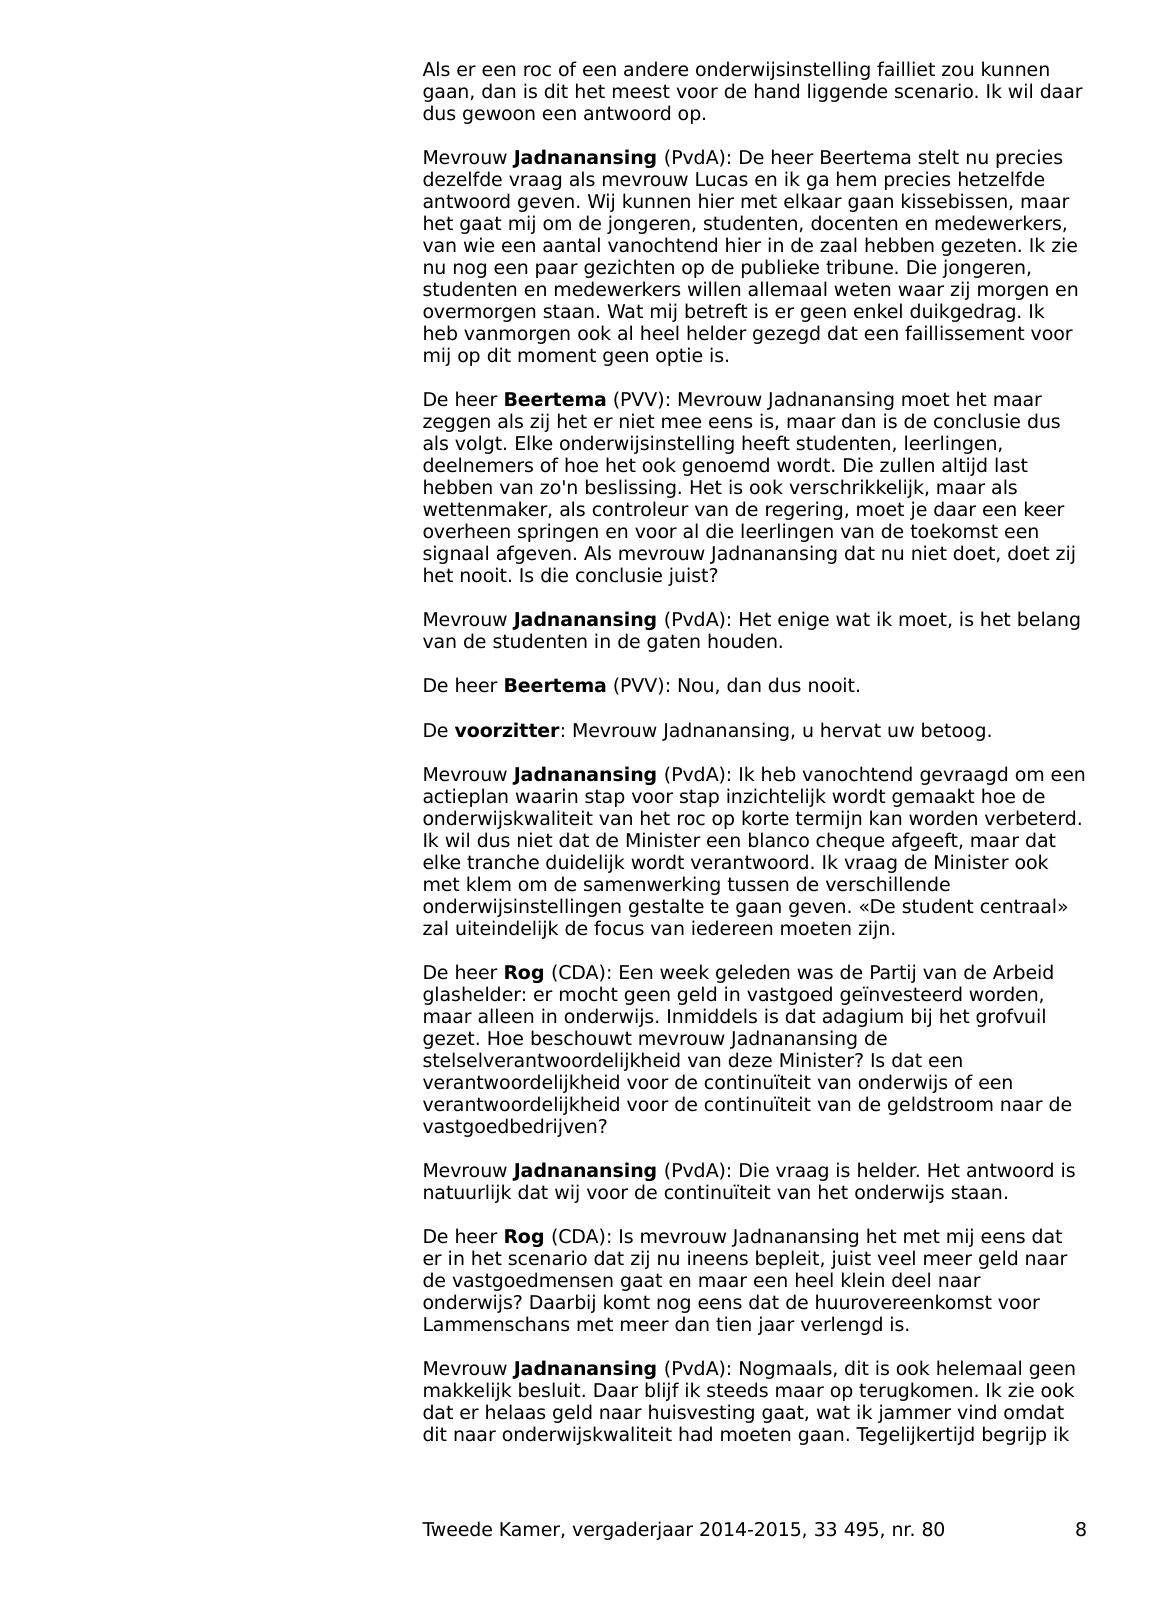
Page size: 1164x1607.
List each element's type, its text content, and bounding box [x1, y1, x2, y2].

text Mevrouw Jadnanansing (PvdA): Die vraag is helder. Het antwoord is natuurlijk dat wij voor de continuïteit van het onderwijs staan. [422, 1160, 1087, 1204]
text De heer Beertema (PVV): Nou, dan dus nooit. [422, 675, 1087, 697]
text De heer Rog (CDA): Is mevrouw Jadnanansing het met mij eens dat er in het scenario dat zij nu ineens bepleit, juist veel meer geld naar de vastgoedmensen gaat en maar een heel klein deel naar onderwijs? Daarbij komt nog eens dat de huurovereenkomst voor Lammenschans met meer dan tien jaar verlengd is. [422, 1226, 1087, 1336]
text Mevrouw Jadnanansing (PvdA): De heer Beertema stelt nu precies dezelfde vraag als mevrouw Lucas en ik ga hem precies hetzelfde antwoord geven. Wij kunnen hier met elkaar gaan kissebissen, maar het gaat mij om de jongeren, studenten, docenten en medewerkers, van wie een aantal vanochtend hier in de zaal hebben gezeten. Ik zie nu nog een paar gezichten op de publieke tribune. Die jongeren, studenten en medewerkers willen allemaal weten waar zij morgen en overmorgen staan. Wat mij betreft is er geen enkel duikgedrag. Ik heb vanmorgen ook al heel helder gezegd dat een faillissement voor mij op dit moment geen optie is. [422, 147, 1087, 367]
text Als er een roc of een andere onderwijsinstelling failliet zou kunnen gaan, dan is dit het meest voor de hand liggende scenario. Ik wil daar dus gewoon een antwoord op. [422, 59, 1087, 125]
text Mevrouw Jadnanansing (PvdA): Nogmaals, dit is ook helemaal geen makkelijk besluit. Daar blijf ik steeds maar op terugkomen. Ik zie ook dat er helaas geld naar huisvesting gaat, wat ik jammer vind omdat dit naar onderwijskwaliteit had moeten gaan. Tegelijkertijd begrijp ik [422, 1358, 1087, 1446]
text Mevrouw Jadnanansing (PvdA): Ik heb vanochtend gevraagd om een actieplan waarin stap voor stap inzichtelijk wordt gemaakt hoe de onderwijskwaliteit van het roc op korte termijn kan worden verbeterd. Ik wil dus niet dat de Minister een blanco cheque afgeeft, maar dat elke tranche duidelijk wordt verantwoord. Ik vraag de Minister ook met klem om de samenwerking tussen de verschillende onderwijsinstellingen gestalte te gaan geven. «De student centraal» zal uiteindelijk de focus van iedereen moeten zijn. [422, 764, 1087, 939]
text De heer Rog (CDA): Een week geleden was de Partij van de Arbeid glashelder: er mocht geen geld in vastgoed geïnvesteerd worden, maar alleen in onderwijs. Inmiddels is dat adagium bij het grofvuil gezet. Hoe beschouwt mevrouw Jadnanansing de stelselverantwoordelijkheid van deze Minister? Is dat een verantwoordelijkheid voor de continuïteit van onderwijs of een verantwoordelijkheid voor de continuïteit van de geldstroom naar de vastgoedbedrijven? [422, 962, 1087, 1137]
text De heer Beertema (PVV): Mevrouw Jadnanansing moet het maar zeggen als zij het er niet mee eens is, maar dan is de conclusie dus als volgt. Elke onderwijsinstelling heeft studenten, leerlingen, deelnemers of hoe het ook genoemd wordt. Die zullen altijd last hebben van zo'n beslissing. Het is ook verschrikkelijk, maar als wettenmaker, als controleur van de regering, moet je daar een keer overheen springen en voor al die leerlingen van de toekomst een signaal afgeven. Als mevrouw Jadnanansing dat nu niet doet, doet zij het nooit. Is die conclusie juist? [422, 389, 1087, 587]
text Mevrouw Jadnanansing (PvdA): Het enige wat ik moet, is het belang van de studenten in de gaten houden. [422, 609, 1087, 653]
text De voorzitter: Mevrouw Jadnanansing, u hervat uw betoog. [422, 719, 1087, 741]
